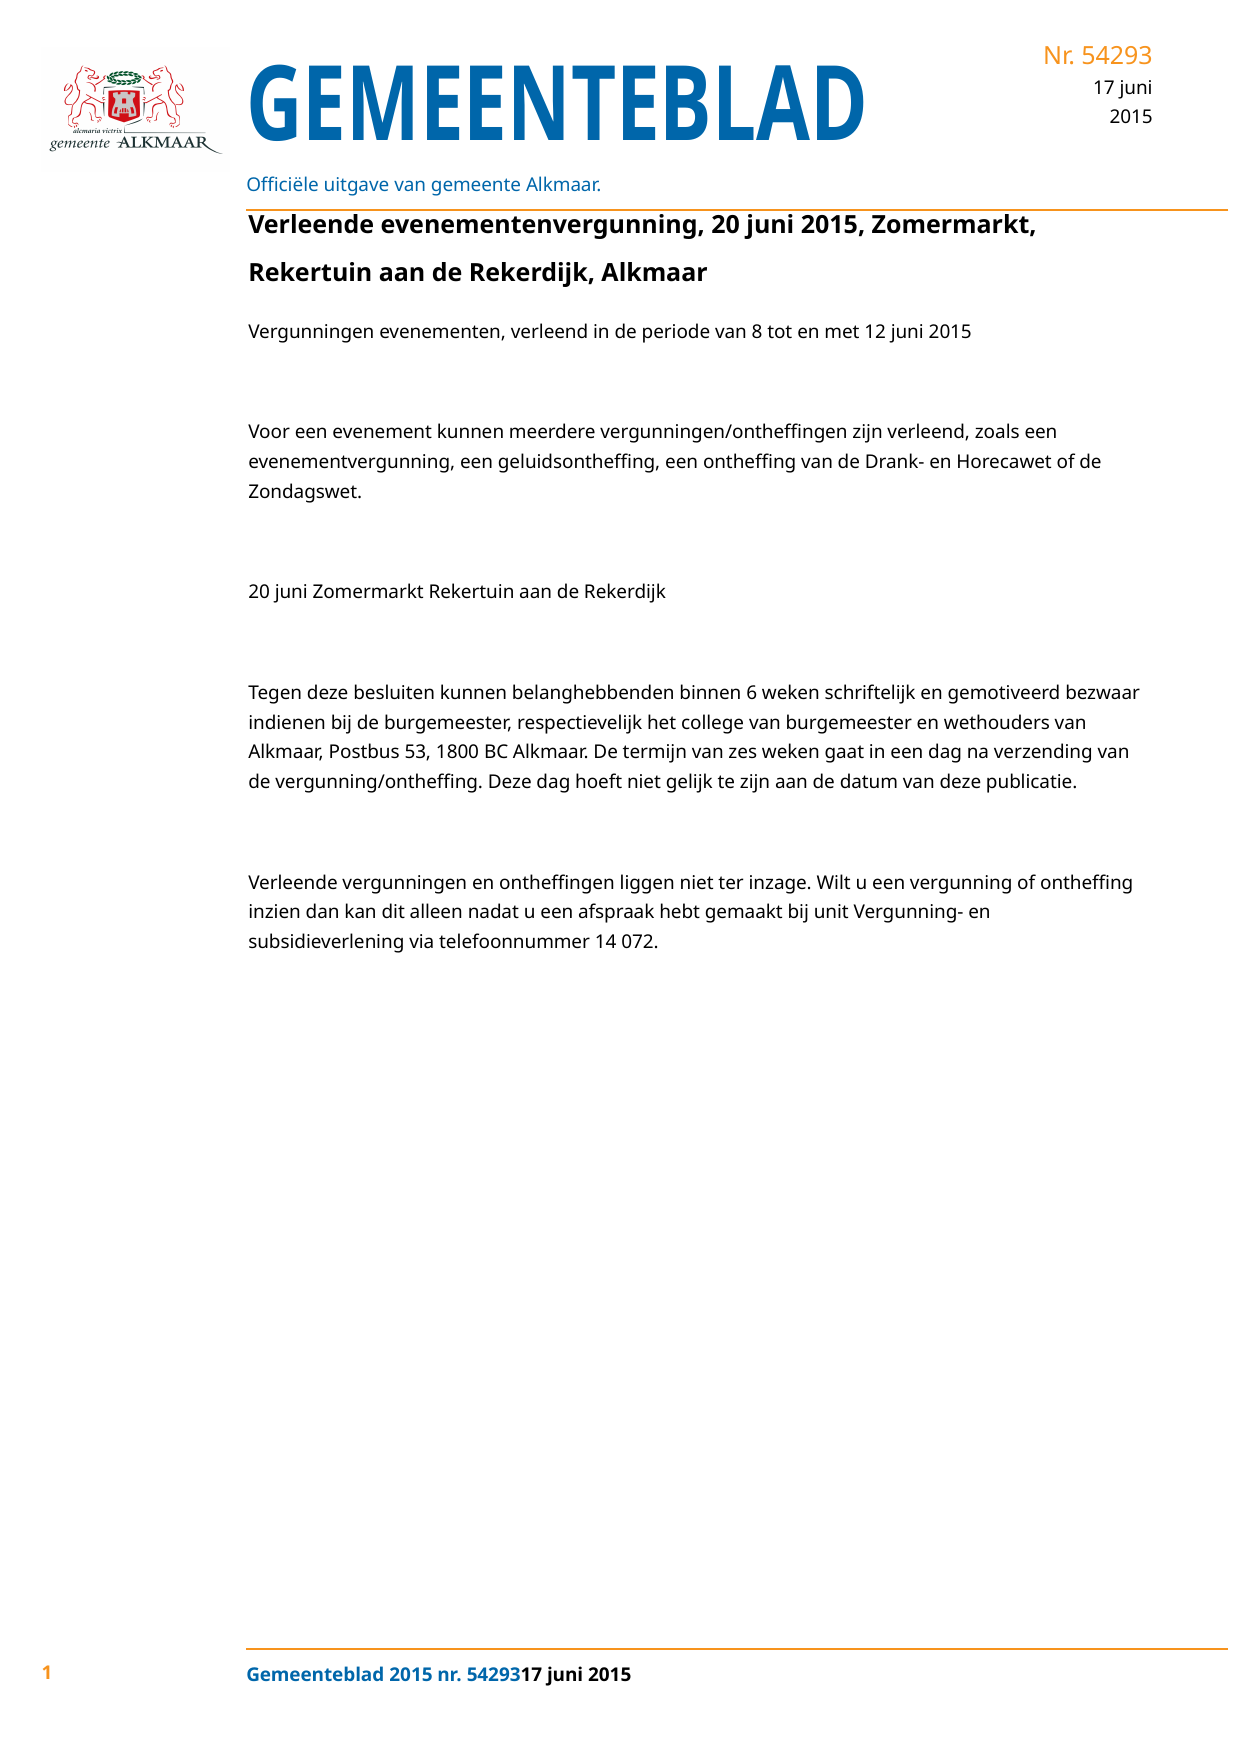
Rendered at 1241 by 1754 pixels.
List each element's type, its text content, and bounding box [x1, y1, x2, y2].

text Voor een evenement kunnen meerdere vergunningen/ontheffingen zijn verleend, zoals een evenementvergunning, een geluidsontheffing, een ontheffing van de Drank- en Horecawet of de Zondagswet. [248, 419, 1152, 504]
text 20 juni Zomermarkt Rekertuin aan de Rekerdijk [248, 579, 1152, 604]
text Verleende evenementenvergunning, 20 juni 2015, Zomermarkt, Rekertuin aan de Rekerdijk, Alkmaar [248, 211, 1152, 288]
picture [41, 47, 231, 172]
text Vergunningen evenementen, verleend in de periode van 8 tot en met 12 juni 2015 [248, 318, 1152, 344]
text Verleende vergunningen en ontheffingen liggen niet ter inzage. Wilt u een vergunning of ontheffing inzien dan kan dit alleen nadat u een afspraak hebt gemaakt bij unit Vergunning- en subsidieverlening via telefoonnummer 14 072. [248, 869, 1152, 954]
text Tegen deze besluiten kunnen belanghebbenden binnen 6 weken schriftelijk en gemotiveerd bezwaar indienen bij de burgemeester, respectievelijk het college van burgemeester en wethouders van Alkmaar, Postbus 53, 1800 BC Alkmaar. De termijn van zes weken gaat in een dag na verzending van de vergunning/ontheffing. Deze dag hoeft niet gelijk te zijn aan de datum van deze publicatie. [248, 679, 1152, 794]
